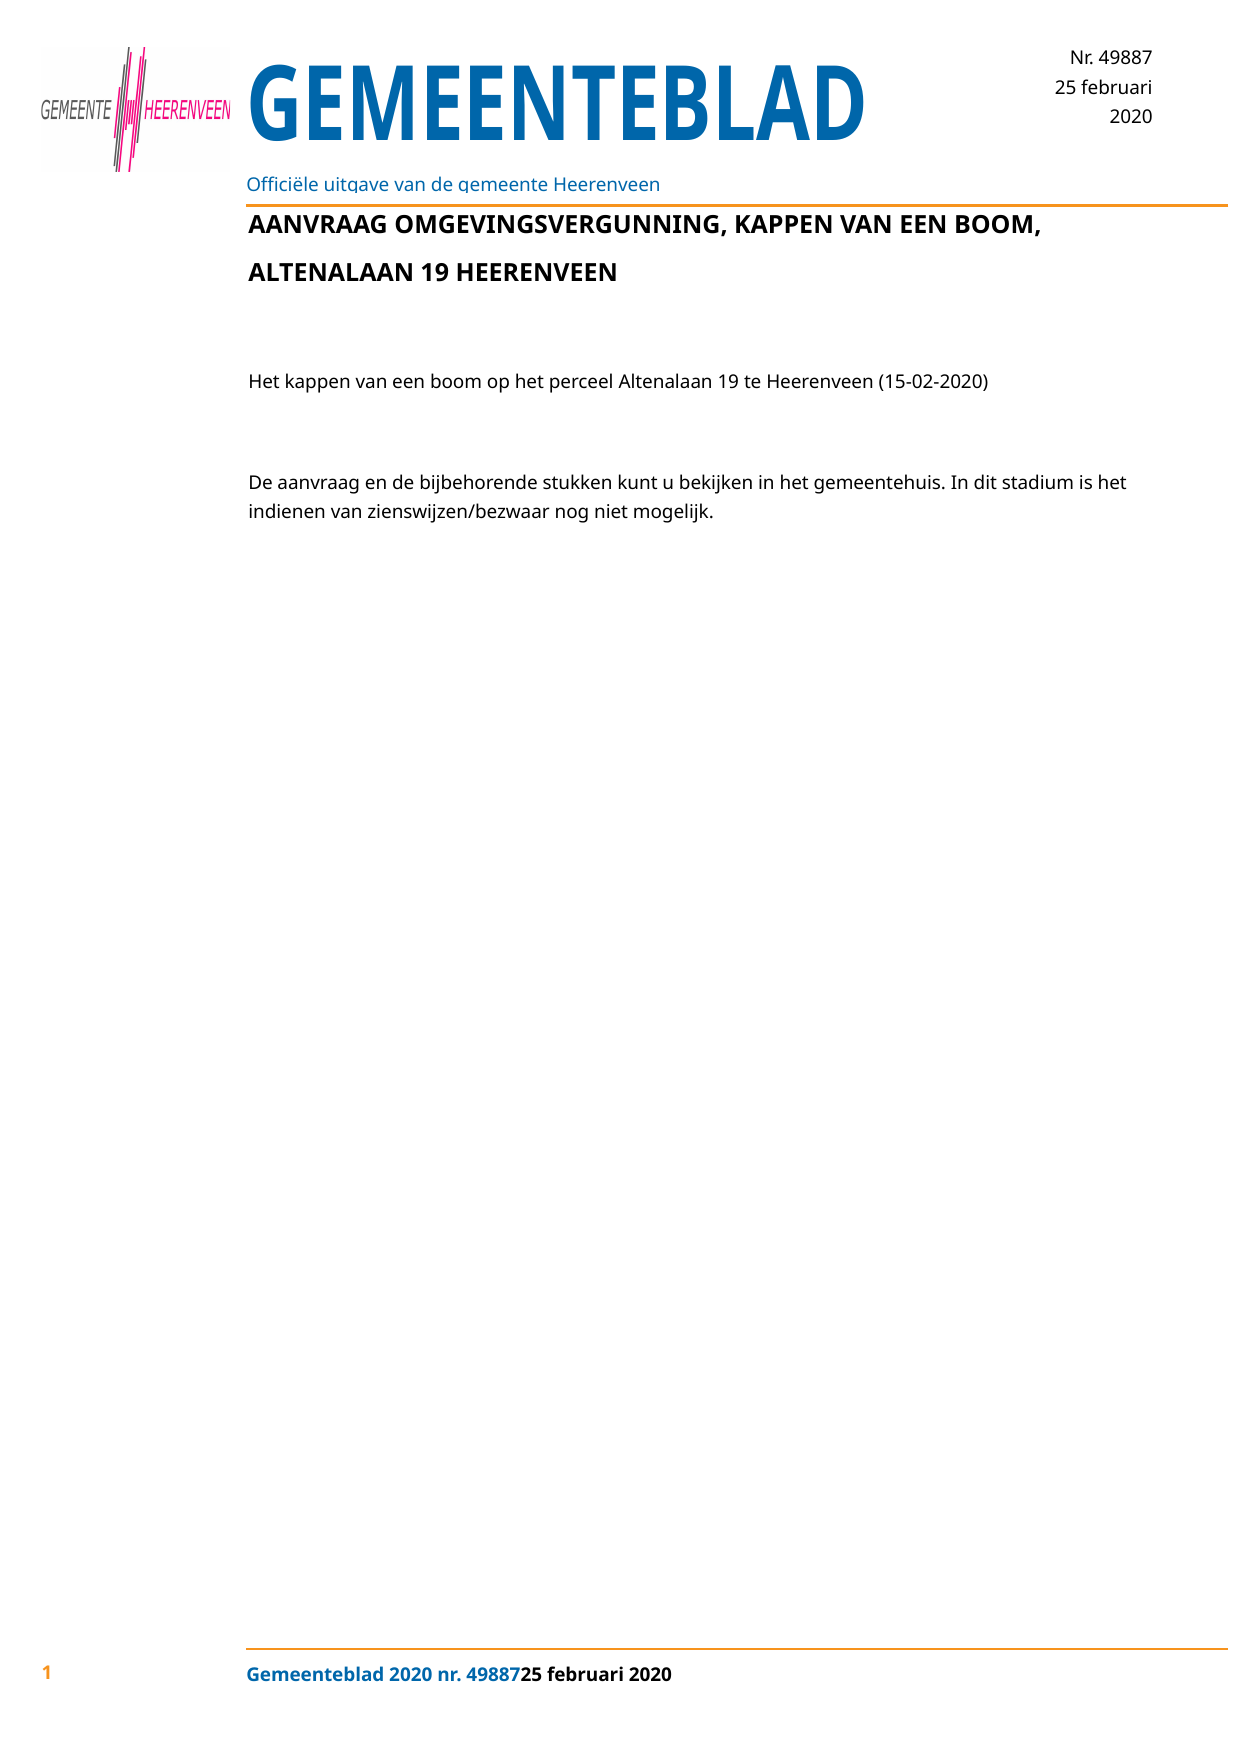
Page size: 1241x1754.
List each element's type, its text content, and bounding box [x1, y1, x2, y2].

text De aanvraag en de bijbehorende stukken kunt u bekijken in het gemeentehuis. In dit stadium is het indienen van zienswijzen/bezwaar nog niet mogelijk. [248, 469, 1152, 524]
text Het kappen van een boom op het perceel Altenalaan 19 te Heerenveen (15-02-2020) [248, 368, 1152, 394]
text AANVRAAG OMGEVINGSVERGUNNING, KAPPEN VAN EEN BOOM, ALTENALAAN 19 HEERENVEEN [248, 207, 1152, 288]
picture [41, 47, 231, 172]
